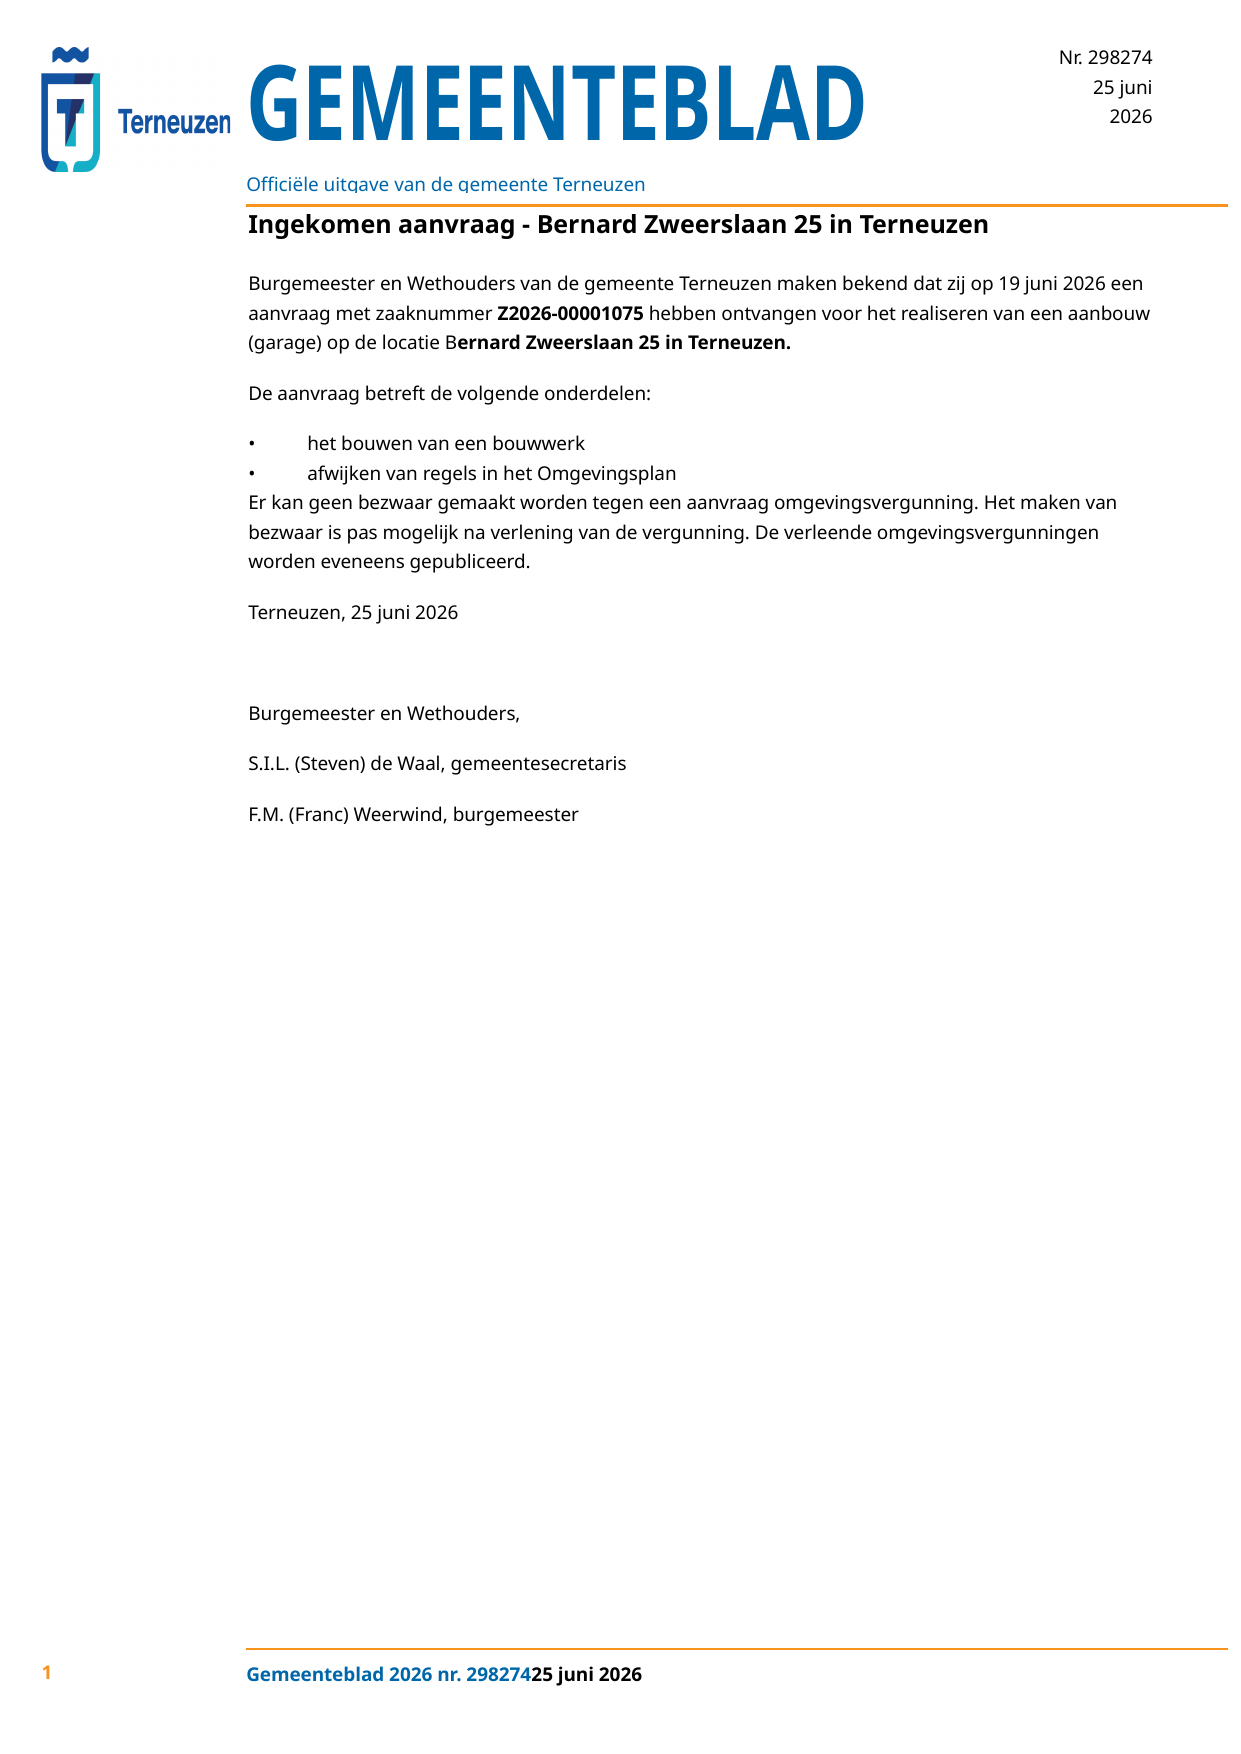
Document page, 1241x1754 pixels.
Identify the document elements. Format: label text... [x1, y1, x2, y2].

text S.I.L. (Steven) de Waal, gemeentesecretaris [248, 750, 1152, 776]
list afwijken van regels in het Omgevingsplan [248, 460, 1152, 486]
text F.M. (Franc) Weerwind, burgemeester [248, 801, 1152, 826]
text Burgemeester en Wethouders van de gemeente Terneuzen maken bekend dat zij op 19 juni 2026 een aanvraag met zaaknummer Z2026-00001075 hebben ontvangen voor het realiseren van een aanbouw (garage) op de locatie Bernard Zweerslaan 25 in Terneuzen. [248, 270, 1152, 355]
text De aanvraag betreft de volgende onderdelen: [248, 380, 1152, 406]
text Ingekomen aanvraag - Bernard Zweerslaan 25 in Terneuzen [248, 207, 1152, 241]
picture [41, 47, 231, 172]
text Terneuzen, 25 juni 2026 [248, 599, 1152, 625]
text Er kan geen bezwaar gemaakt worden tegen een aanvraag omgevingsvergunning. Het maken van bezwaar is pas mogelijk na verlening van de vergunning. De verleende omgevingsvergunningen worden eveneens gepubliceerd. [248, 489, 1152, 574]
list het bouwen van een bouwwerk [248, 430, 1152, 456]
text Burgemeester en Wethouders, [248, 700, 1152, 726]
